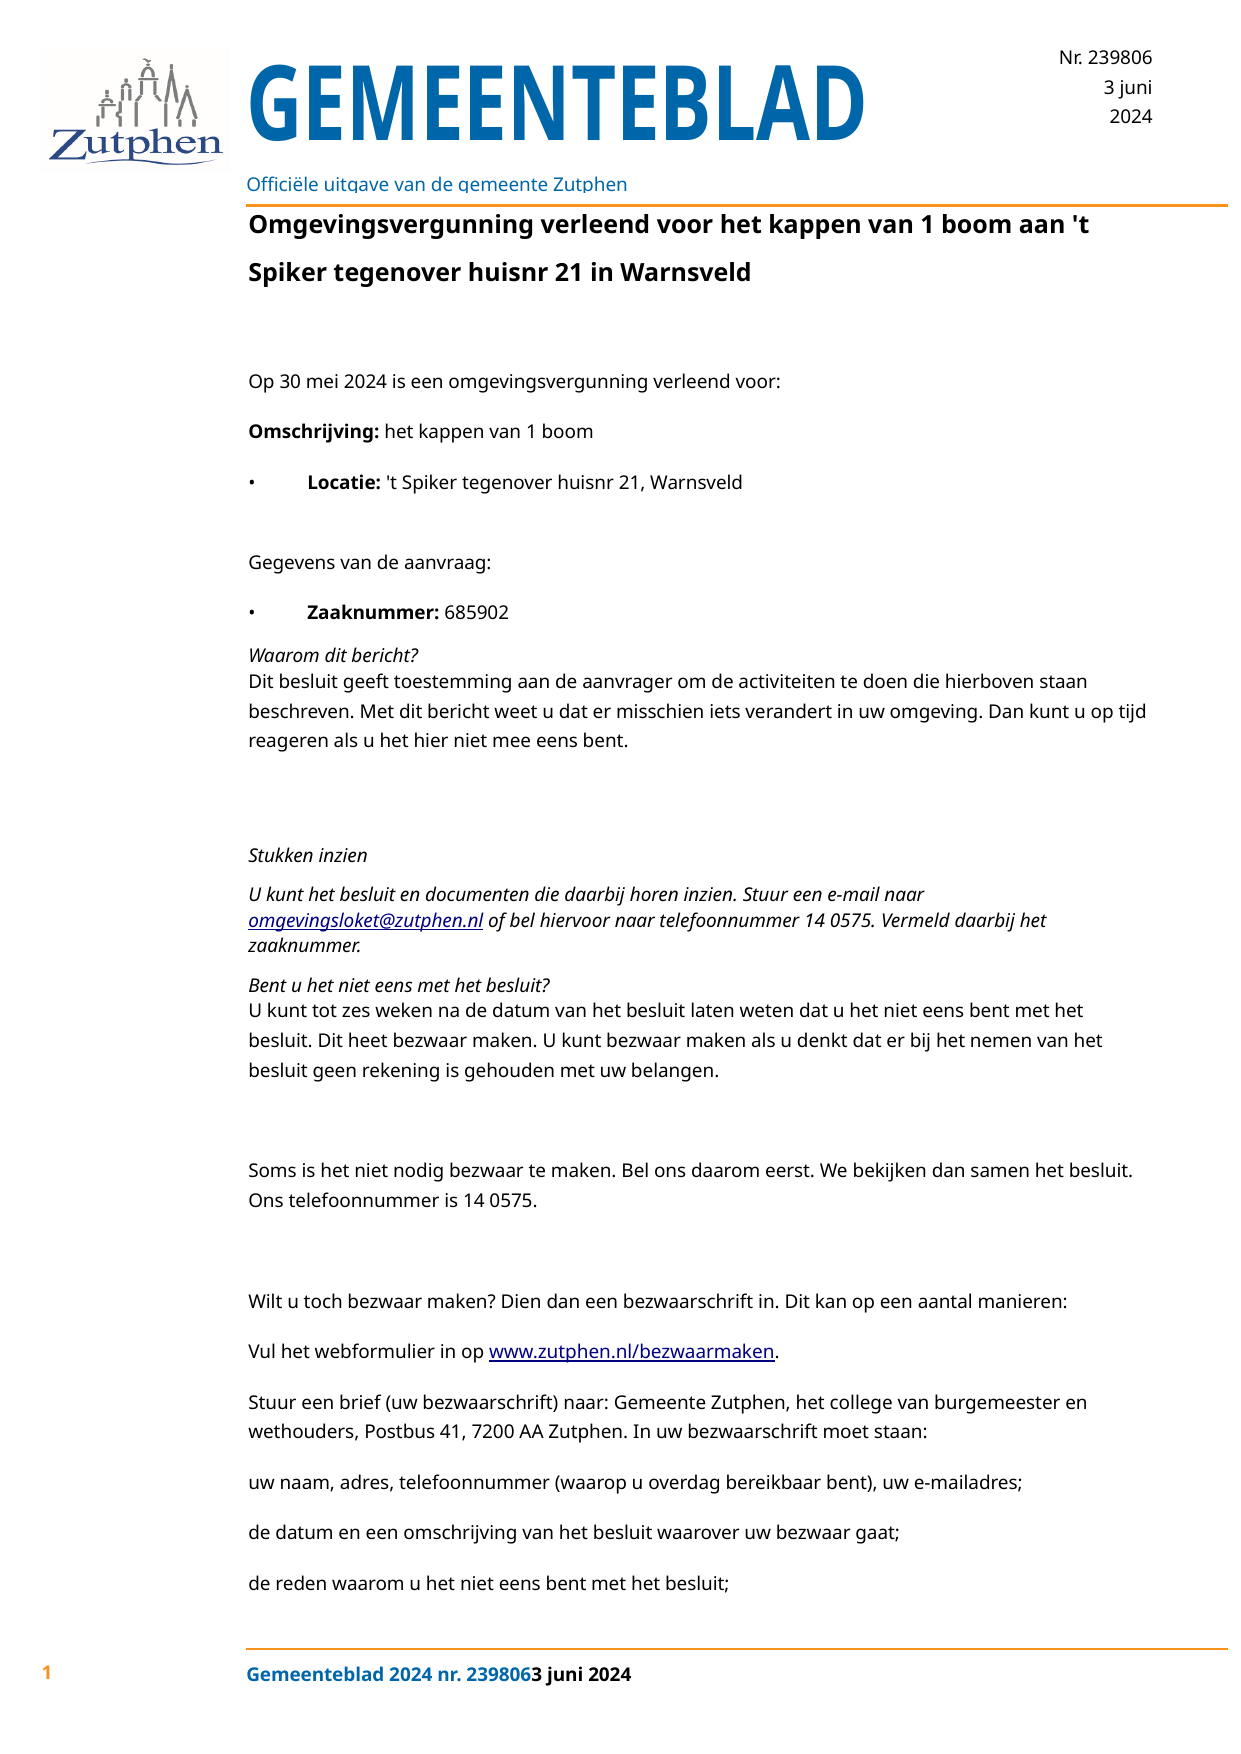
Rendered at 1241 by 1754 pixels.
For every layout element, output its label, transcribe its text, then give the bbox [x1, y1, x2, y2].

text Stuur een brief (uw bezwaarschrift) naar: Gemeente Zutphen, het college van burgemeester en wethouders, Postbus 41, 7200 AA Zutphen. In uw bezwaarschrift moet staan: [248, 1389, 1152, 1444]
list Zaaknummer: 685902 [248, 599, 1152, 625]
text de reden waarom u het niet eens bent met het besluit; [248, 1570, 1152, 1596]
text Waarom dit bericht? [248, 643, 1152, 668]
text U kunt tot zes weken na de datum van het besluit laten weten dat u het niet eens bent met het besluit. Dit heet bezwaar maken. U kunt bezwaar maken als u denkt dat er bij het nemen van het besluit geen rekening is gehouden met uw belangen. [248, 998, 1152, 1083]
text Soms is het niet nodig bezwaar te maken. Bel ons daarom eerst. We bekijken dan samen het besluit. Ons telefoonnummer is 14 0575. [248, 1158, 1152, 1213]
text U kunt het besluit en documenten die daarbij horen inzien. Stuur een e-mail naar omgevingsloket@zutphen.nl of bel hiervoor naar telefoonnummer 14 0575. Vermeld daarbij het zaaknummer. [248, 881, 1152, 958]
text de datum en een omschrijving van het besluit waarover uw bezwaar gaat; [248, 1519, 1152, 1545]
text Omgevingsvergunning verleend voor het kappen van 1 boom aan 't Spiker tegenover huisnr 21 in Warnsveld [248, 207, 1152, 288]
text Stukken inzien [248, 842, 1152, 868]
text Op 30 mei 2024 is een omgevingsvergunning verleend voor: [248, 368, 1152, 394]
text Bent u het niet eens met het besluit? [248, 972, 1152, 998]
text Vul het webformulier in op www.zutphen.nl/bezwaarmaken. [248, 1338, 1152, 1364]
text uw naam, adres, telefoonnummer (waarop u overdag bereikbaar bent), uw e-mailadres; [248, 1469, 1152, 1495]
text Gegevens van de aanvraag: [248, 549, 1152, 575]
text Dit besluit geeft toestemming aan de aanvrager om de activiteiten te doen die hierboven staan beschreven. Met dit bericht weet u dat er misschien iets verandert in uw omgeving. Dan kunt u op tijd reageren als u het hier niet mee eens bent. [248, 668, 1152, 753]
text Omschrijving: het kappen van 1 boom [248, 419, 1152, 444]
picture [41, 47, 231, 172]
text Wilt u toch bezwaar maken? Dien dan een bezwaarschrift in. Dit kan op een aantal manieren: [248, 1288, 1152, 1314]
list Locatie: 't Spiker tegenover huisnr 21, Warnsveld [248, 469, 1152, 495]
